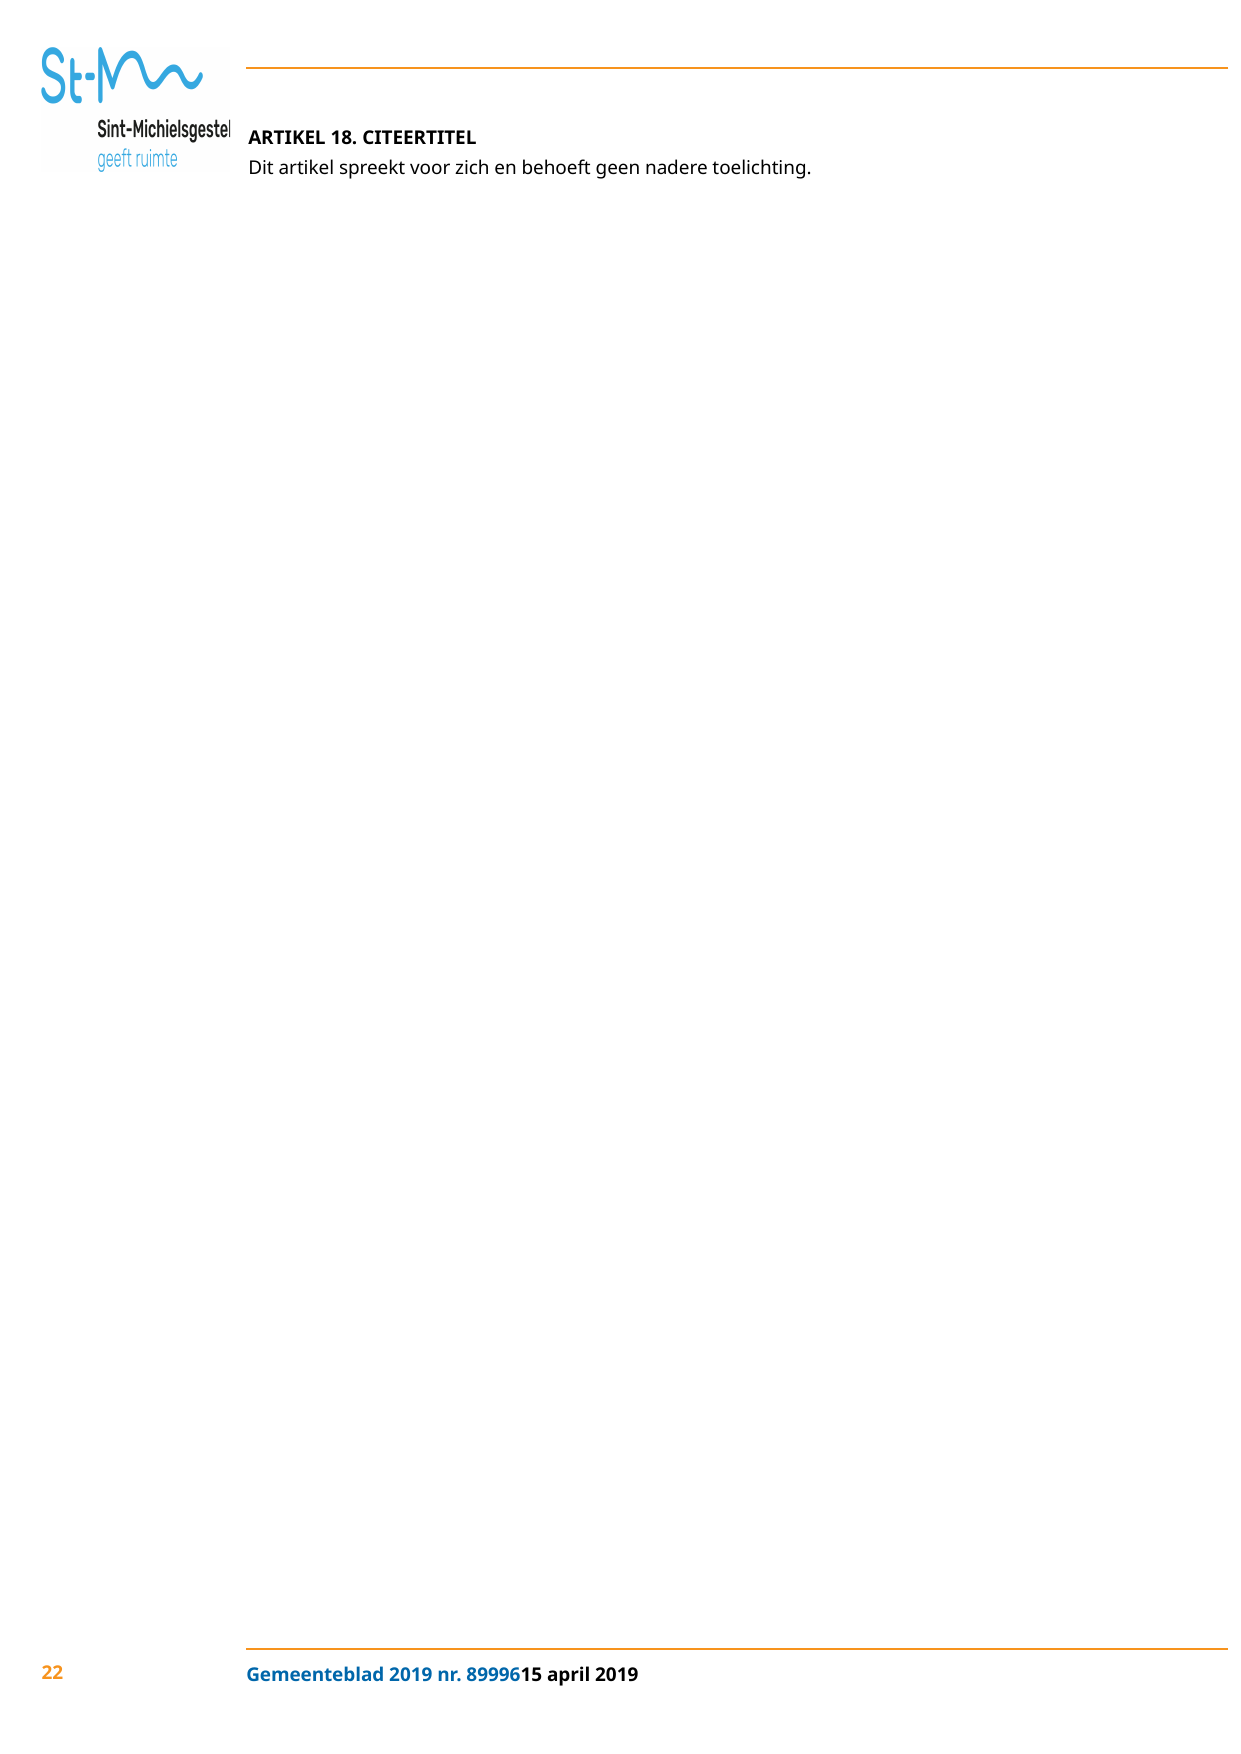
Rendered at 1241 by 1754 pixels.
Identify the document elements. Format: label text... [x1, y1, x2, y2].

picture [41, 47, 231, 172]
text ARTIKEL 18. CITEERTITEL [248, 124, 1152, 150]
text Dit artikel spreekt voor zich en behoeft geen nadere toelichting. [248, 154, 1152, 180]
